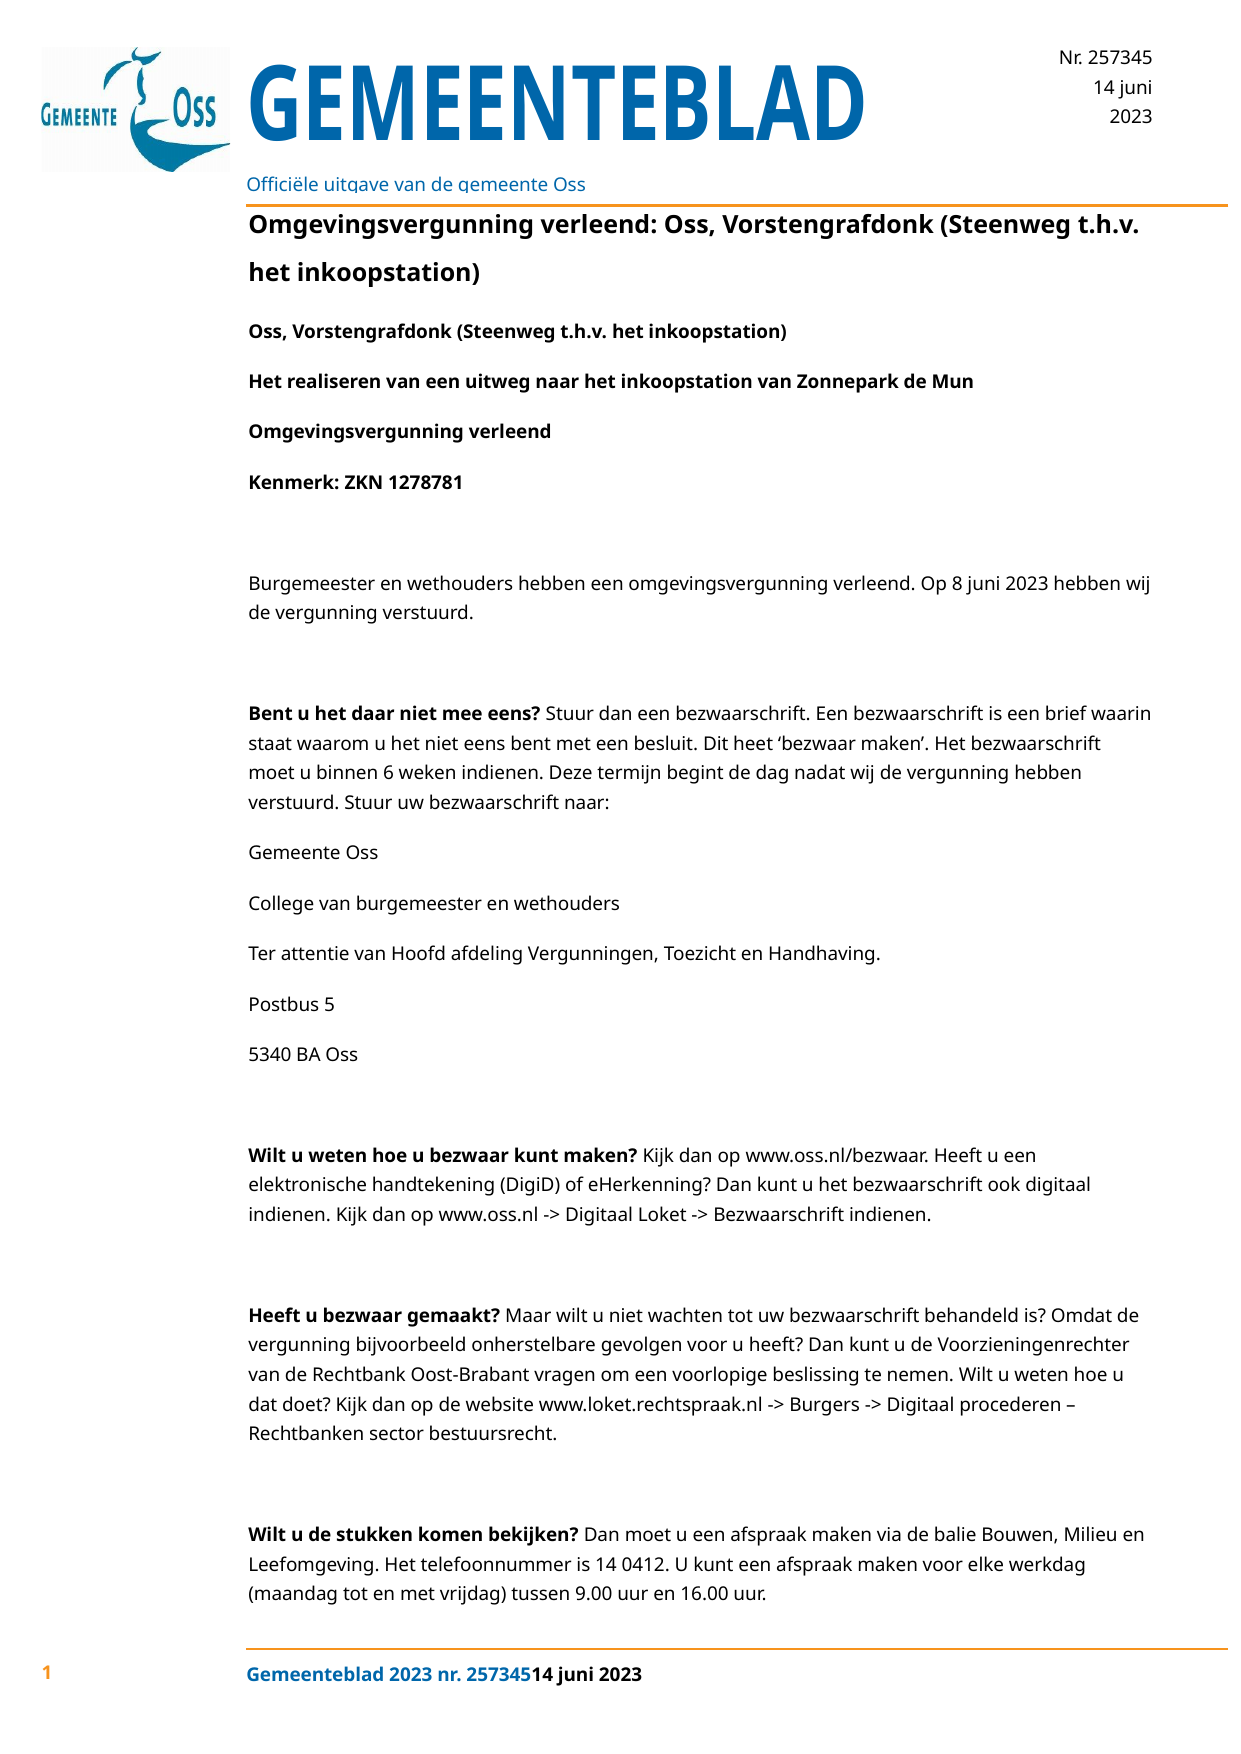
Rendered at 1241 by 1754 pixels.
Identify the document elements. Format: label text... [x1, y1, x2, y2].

text Bent u het daar niet mee eens? Stuur dan een bezwaarschrift. Een bezwaarschrift is een brief waarin staat waarom u het niet eens bent met een besluit. Dit heet ‘bezwaar maken’. Het bezwaarschrift moet u binnen 6 weken indienen. Deze termijn begint de dag nadat wij de vergunning hebben verstuurd. Stuur uw bezwaarschrift naar: [248, 700, 1152, 815]
text Burgemeester en wethouders hebben een omgevingsvergunning verleend. Op 8 juni 2023 hebben wij de vergunning verstuurd. [248, 570, 1152, 625]
text Ter attentie van Hoofd afdeling Vergunningen, Toezicht en Handhaving. [248, 940, 1152, 966]
text Wilt u de stukken komen bekijken? Dan moet u een afspraak maken via de balie Bouwen, Milieu en Leefomgeving. Het telefoonnummer is 14 0412. U kunt een afspraak maken voor elke werkdag (maandag tot en met vrijdag) tussen 9.00 uur en 16.00 uur. [248, 1521, 1152, 1606]
picture [41, 47, 231, 172]
text Omgevingsvergunning verleend: Oss, Vorstengrafdonk (Steenweg t.h.v. het inkoopstation) [248, 207, 1152, 288]
text Gemeente Oss [248, 839, 1152, 865]
text Kenmerk: ZKN 1278781 [248, 469, 1152, 495]
text Oss, Vorstengrafdonk (Steenweg t.h.v. het inkoopstation) [248, 318, 1152, 344]
text Postbus 5 [248, 991, 1152, 1017]
text Wilt u weten hoe u bezwaar kunt maken? Kijk dan op www.oss.nl/bezwaar. Heeft u een elektronische handtekening (DigiD) of eHerkenning? Dan kunt u het bezwaarschrift ook digitaal indienen. Kijk dan op www.oss.nl -> Digitaal Loket -> Bezwaarschrift indienen. [248, 1142, 1152, 1227]
text College van burgemeester en wethouders [248, 890, 1152, 916]
text Het realiseren van een uitweg naar het inkoopstation van Zonnepark de Mun [248, 368, 1152, 394]
text Heeft u bezwaar gemaakt? Maar wilt u niet wachten tot uw bezwaarschrift behandeld is? Omdat de vergunning bijvoorbeeld onherstelbare gevolgen voor u heeft? Dan kunt u de Voorzieningenrechter van de Rechtbank Oost-Brabant vragen om een voorlopige beslissing te nemen. Wilt u weten hoe u dat doet? Kijk dan op de website www.loket.rechtspraak.nl -> Burgers -> Digitaal procederen – Rechtbanken sector bestuursrecht. [248, 1302, 1152, 1446]
text Omgevingsvergunning verleend [248, 419, 1152, 444]
text 5340 BA Oss [248, 1041, 1152, 1067]
